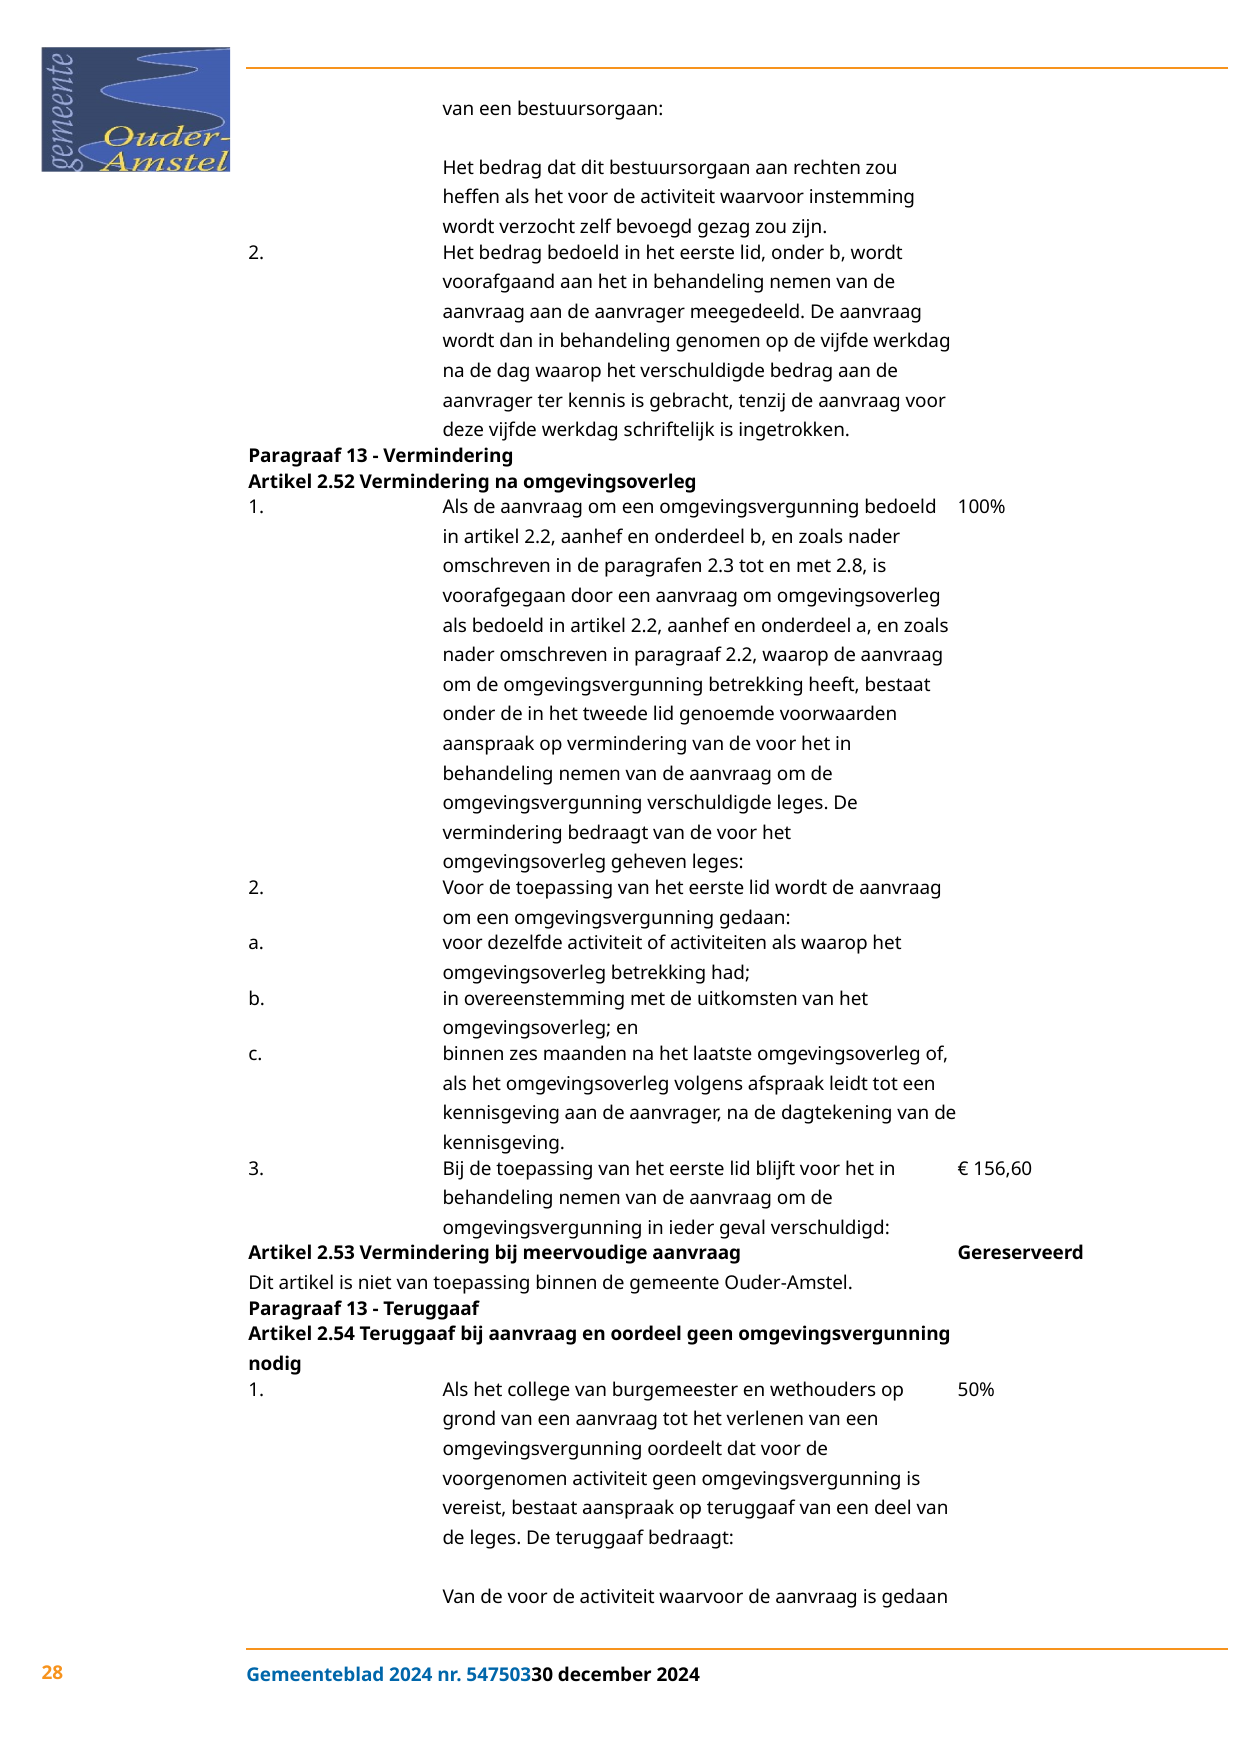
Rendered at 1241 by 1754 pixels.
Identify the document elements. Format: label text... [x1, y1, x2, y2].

table_cell Als de aanvraag om een omgevingsvergunning bedoeld in artikel 2.2, aanhef en onderdeel b, en zoals nader omschreven in de paragrafen 2.3 tot en met 2.8, is voorafgegaan door een aanvraag om omgevingsoverleg als bedoeld in artikel 2.2, aanhef en onderdeel a, en zoals nader omschreven in paragraaf 2.2, waarop de aanvraag om de omgevingsvergunning betrekking heeft, bestaat onder de in het tweede lid genoemde voorwaarden aanspraak op vermindering van de voor het in behandeling nemen van de aanvraag om de omgevingsvergunning verschuldigde leges. De vermindering bedraagt van de voor het omgevingsoverleg geheven leges: [442, 494, 957, 874]
table_cell b. [248, 985, 442, 1040]
table_cell c. [248, 1040, 442, 1155]
table_cell 3. [248, 1155, 442, 1239]
table_cell binnen zes maanden na het laatste omgevingsoverleg of, als het omgevingsoverleg volgens afspraak leidt tot een kennisgeving aan de aanvrager, na de dagtekening van de kennisgeving. [442, 1040, 957, 1155]
table_cell [958, 95, 1152, 239]
table_cell 2. [248, 239, 442, 442]
table_cell [248, 95, 442, 239]
table_cell 50% [958, 1376, 1152, 1609]
picture [41, 47, 231, 172]
table_cell [958, 985, 1152, 1040]
table_cell 1. [248, 494, 442, 874]
table_cell Het bedrag bedoeld in het eerste lid, onder b, wordt voorafgaand aan het in behandeling nemen van de aanvraag aan de aanvrager meegedeeld. De aanvraag wordt dan in behandeling genomen op de vijfde werkdag na de dag waarop het verschuldigde bedrag aan de aanvrager ter kennis is gebracht, tenzij de aanvraag voor deze vijfde werkdag schriftelijk is ingetrokken. [442, 239, 957, 442]
table_cell 2. [248, 874, 442, 929]
table_cell Bij de toepassing van het eerste lid blijft voor het in behandeling nemen van de aanvraag om de omgevingsvergunning in ieder geval verschuldigd: [442, 1155, 957, 1239]
table_cell [958, 239, 1152, 442]
table_cell voor dezelfde activiteit of activiteiten als waarop het omgevingsoverleg betrekking had; [442, 930, 957, 985]
table_cell in overeenstemming met de uitkomsten van het omgevingsoverleg; en [442, 985, 957, 1040]
table_cell van een bestuursorgaan: Het bedrag dat dit bestuursorgaan aan rechten zou heffen als het voor de activiteit waarvoor instemming wordt verzocht zelf bevoegd gezag zou zijn. [442, 95, 957, 239]
table_cell a. [248, 930, 442, 985]
table_cell Artikel 2.52 Vermindering na omgevingsoverleg [248, 468, 957, 493]
table_cell Voor de toepassing van het eerste lid wordt de aanvraag om een omgevingsvergunning gedaan: [442, 874, 957, 929]
table_cell Artikel 2.54 Teruggaaf bij aanvraag en oordeel geen omgevingsvergunning nodig [248, 1321, 957, 1376]
table_cell [958, 874, 1152, 929]
table_cell [958, 1295, 1152, 1321]
table_cell 100% [958, 494, 1152, 874]
table_cell Paragraaf 13 - Vermindering [248, 442, 957, 468]
table_cell 1. [248, 1376, 442, 1609]
table_cell Artikel 2.53 Vermindering bij meervoudige aanvraag Dit artikel is niet van toepassing binnen de gemeente Ouder-Amstel. [248, 1240, 957, 1295]
table_cell [958, 442, 1152, 468]
table_cell € 156,60 [958, 1155, 1152, 1239]
table_cell [958, 930, 1152, 985]
table_cell [958, 468, 1152, 493]
table_cell Als het college van burgemeester en wethouders op grond van een aanvraag tot het verlenen van een omgevingsvergunning oordeelt dat voor de voorgenomen activiteit geen omgevingsvergunning is vereist, bestaat aanspraak op teruggaaf van een deel van de leges. De teruggaaf bedraagt: Van de voor de activiteit waarvoor de aanvraag is gedaan [442, 1376, 957, 1609]
table_cell [958, 1321, 1152, 1376]
table_cell [958, 1040, 1152, 1155]
table_cell Gereserveerd [958, 1240, 1152, 1295]
table_cell Paragraaf 13 - Teruggaaf [248, 1295, 957, 1321]
